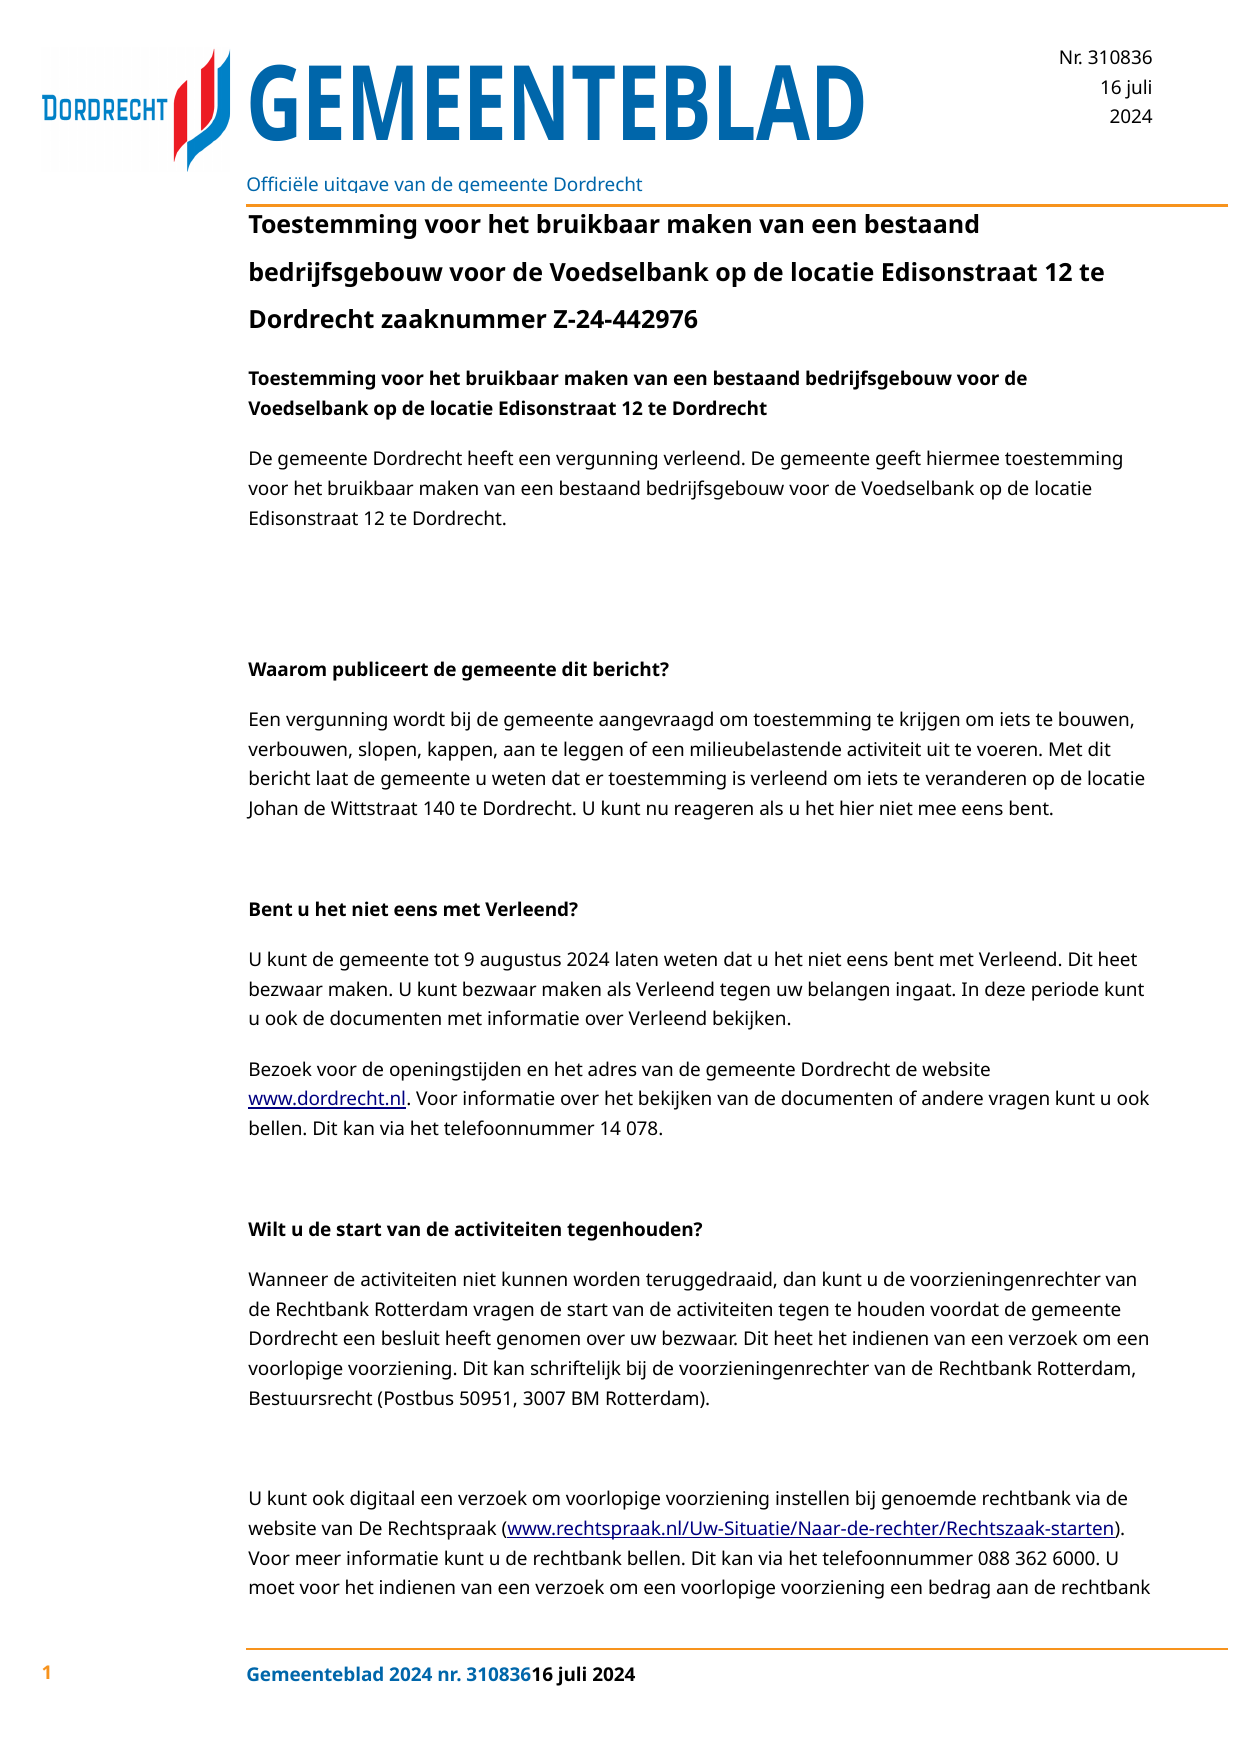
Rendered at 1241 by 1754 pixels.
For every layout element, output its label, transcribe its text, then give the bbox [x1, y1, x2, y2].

text Een vergunning wordt bij de gemeente aangevraagd om toestemming te krijgen om iets te bouwen, verbouwen, slopen, kappen, aan te leggen of een milieubelastende activiteit uit te voeren. Met dit bericht laat de gemeente u weten dat er toestemming is verleend om iets te veranderen op de locatie Johan de Wittstraat 140 te Dordrecht. U kunt nu reageren als u het hier niet mee eens bent. [248, 706, 1152, 821]
text De gemeente Dordrecht heeft een vergunning verleend. De gemeente geeft hiermee toestemming voor het bruikbaar maken van een bestaand bedrijfsgebouw voor de Voedselbank op de locatie Edisonstraat 12 te Dordrecht. [248, 446, 1152, 530]
text Wanneer de activiteiten niet kunnen worden teruggedraaid, dan kunt u de voorzieningenrechter van de Rechtbank Rotterdam vragen de start van de activiteiten tegen te houden voordat de gemeente Dordrecht een besluit heeft genomen over uw bezwaar. Dit heet het indienen van een verzoek om een voorlopige voorziening. Dit kan schriftelijk bij de voorzieningenrechter van de Rechtbank Rotterdam, Bestuursrecht (Postbus 50951, 3007 BM Rotterdam). [248, 1266, 1152, 1410]
picture [41, 47, 231, 172]
text Toestemming voor het bruikbaar maken van een bestaand bedrijfsgebouw voor de Voedselbank op de locatie Edisonstraat 12 te Dordrecht zaaknummer Z-24-442976 [248, 207, 1152, 336]
text U kunt de gemeente tot 9 augustus 2024 laten weten dat u het niet eens bent met Verleend. Dit heet bezwaar maken. U kunt bezwaar maken als Verleend tegen uw belangen ingaat. In deze periode kunt u ook de documenten met informatie over Verleend bekijken. [248, 946, 1152, 1031]
text Bezoek voor de openingstijden en het adres van de gemeente Dordrecht de website www.dordrecht.nl. Voor informatie over het bekijken van de documenten of andere vragen kunt u ook bellen. Dit kan via het telefoonnummer 14 078. [248, 1056, 1152, 1141]
text Bent u het niet eens met Verleend? [248, 896, 1152, 922]
text Waarom publiceert de gemeente dit bericht? [248, 656, 1152, 682]
text U kunt ook digitaal een verzoek om voorlopige voorziening instellen bij genoemde rechtbank via de website van De Rechtspraak (www.rechtspraak.nl/Uw-Situatie/Naar-de-rechter/Rechtszaak-starten). Voor meer informatie kunt u de rechtbank bellen. Dit kan via het telefoonnummer 088 362 6000. U moet voor het indienen van een verzoek om een voorlopige voorziening een bedrag aan de rechtbank [248, 1486, 1152, 1600]
text Toestemming voor het bruikbaar maken van een bestaand bedrijfsgebouw voor de Voedselbank op de locatie Edisonstraat 12 te Dordrecht [248, 366, 1152, 421]
text Wilt u de start van de activiteiten tegenhouden? [248, 1216, 1152, 1242]
